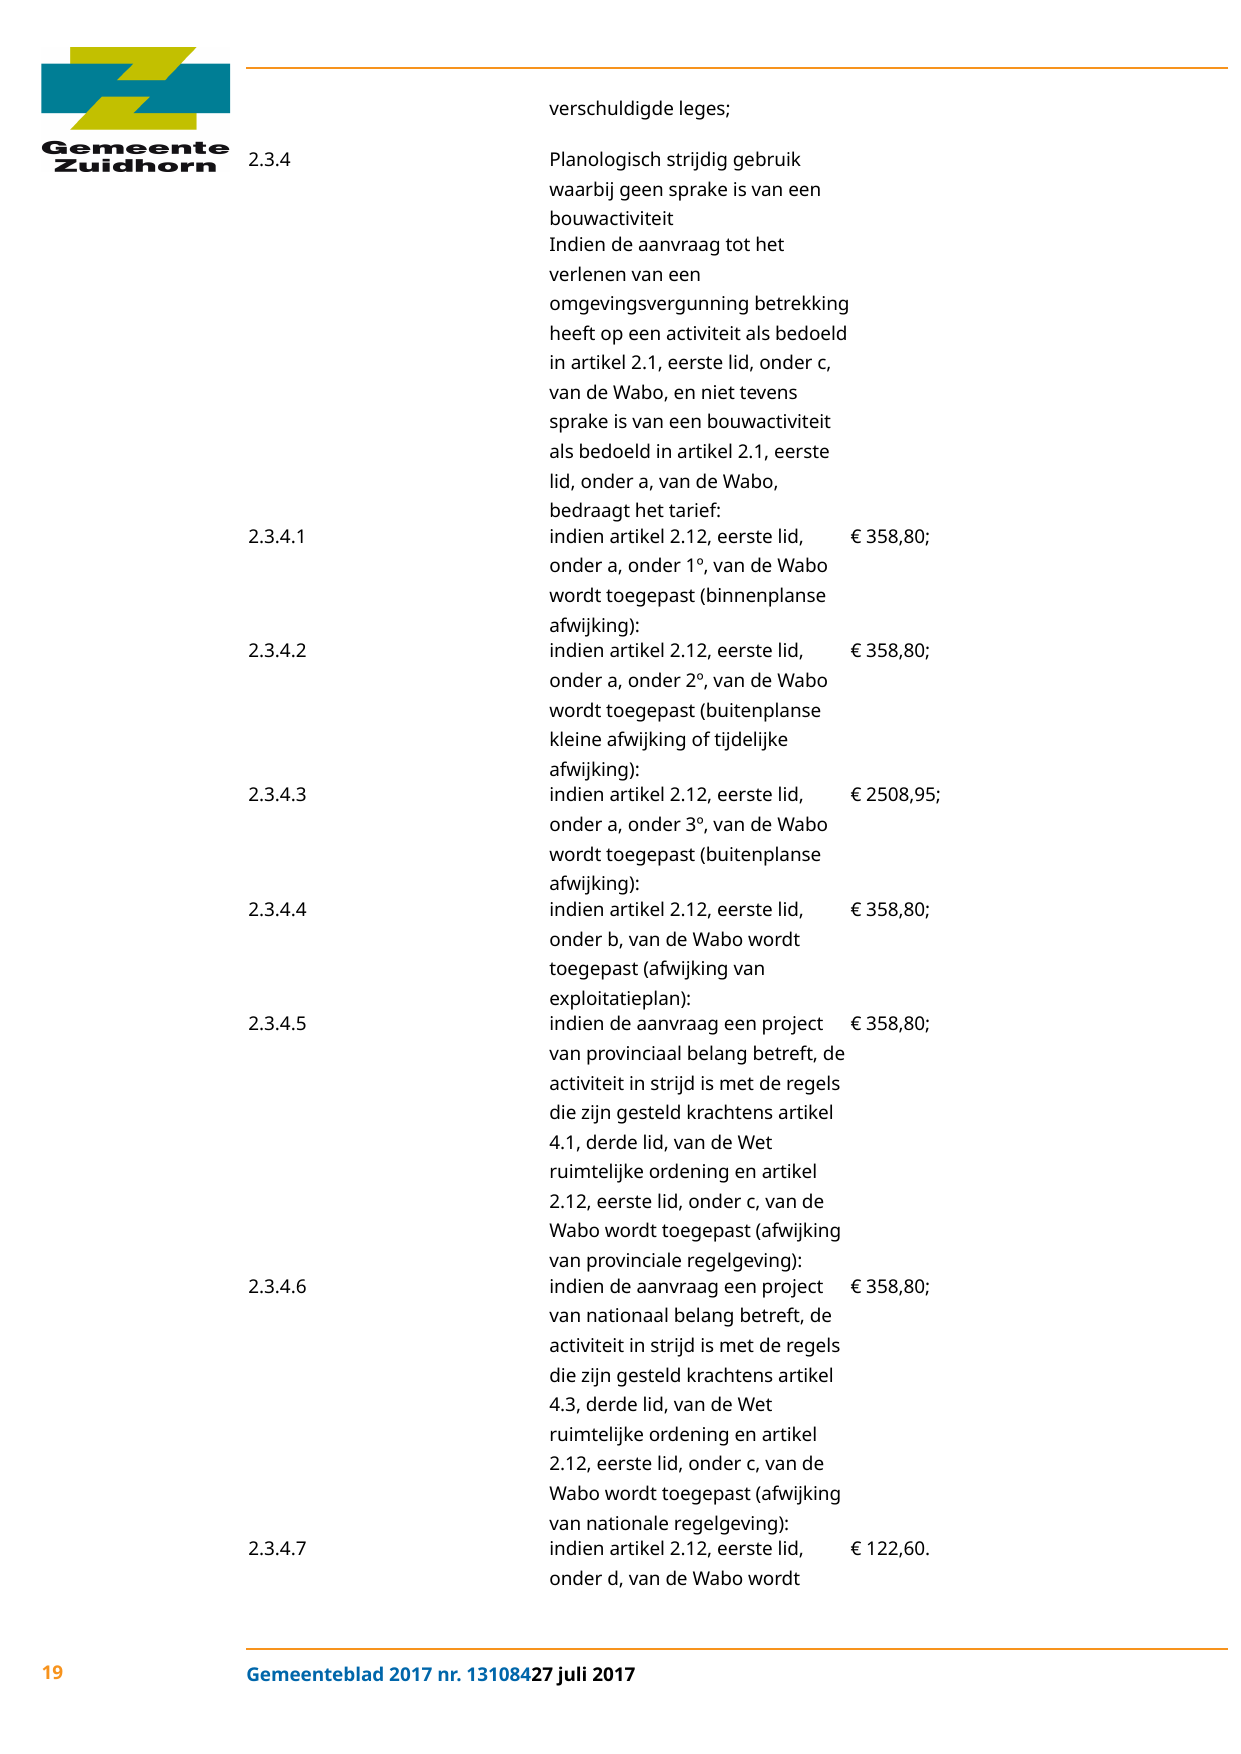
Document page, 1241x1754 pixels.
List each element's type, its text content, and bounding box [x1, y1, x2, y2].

table_cell [850, 146, 1152, 231]
table_cell € 358,80; [850, 1011, 1152, 1273]
table_cell € 358,80; [850, 1273, 1152, 1535]
table_cell 2.3.4 [248, 146, 549, 231]
table_cell [248, 95, 549, 121]
table_cell [248, 121, 549, 146]
table_cell indien de aanvraag een project van provinciaal belang betreft, de activiteit in strijd is met de regels die zijn gesteld krachtens artikel 4.1, derde lid, van de Wet ruimtelijke ordening en artikel 2.12, eerste lid, onder c, van de Wabo wordt toegepast (afwijking van provinciale regelgeving): [549, 1011, 850, 1273]
table_cell [549, 121, 850, 146]
table_cell 2.3.4.7 [248, 1535, 549, 1591]
table_cell € 122,60. [850, 1535, 1152, 1591]
table_cell [850, 95, 1152, 121]
table_cell 2.3.4.2 [248, 638, 549, 782]
table_cell [850, 121, 1152, 146]
table_cell € 358,80; [850, 896, 1152, 1011]
table_cell 2.3.4.3 [248, 782, 549, 896]
table_cell indien artikel 2.12, eerste lid, onder a, onder 2º, van de Wabo wordt toegepast (buitenplanse kleine afwijking of tijdelijke afwijking): [549, 638, 850, 782]
table_cell [248, 231, 549, 523]
table_cell € 358,80; [850, 523, 1152, 638]
table_cell 2.3.4.5 [248, 1011, 549, 1273]
picture [41, 47, 231, 172]
table_cell verschuldigde leges; [549, 95, 850, 121]
table_cell Planologisch strijdig gebruik waarbij geen sprake is van een bouwactiviteit [549, 146, 850, 231]
table_cell 2.3.4.4 [248, 896, 549, 1011]
table_cell indien de aanvraag een project van nationaal belang betreft, de activiteit in strijd is met de regels die zijn gesteld krachtens artikel 4.3, derde lid, van de Wet ruimtelijke ordening en artikel 2.12, eerste lid, onder c, van de Wabo wordt toegepast (afwijking van nationale regelgeving): [549, 1273, 850, 1535]
table_cell indien artikel 2.12, eerste lid, onder d, van de Wabo wordt [549, 1535, 850, 1591]
table_cell € 2508,95; [850, 782, 1152, 896]
table_cell indien artikel 2.12, eerste lid, onder b, van de Wabo wordt toegepast (afwijking van exploitatieplan): [549, 896, 850, 1011]
table_cell Indien de aanvraag tot het verlenen van een omgevingsvergunning betrekking heeft op een activiteit als bedoeld in artikel 2.1, eerste lid, onder c, van de Wabo, en niet tevens sprake is van een bouwactiviteit als bedoeld in artikel 2.1, eerste lid, onder a, van de Wabo, bedraagt het tarief: [549, 231, 850, 523]
table_cell 2.3.4.6 [248, 1273, 549, 1535]
table_cell € 358,80; [850, 638, 1152, 782]
table_cell indien artikel 2.12, eerste lid, onder a, onder 1º, van de Wabo wordt toegepast (binnenplanse afwijking): [549, 523, 850, 638]
table_cell [850, 231, 1152, 523]
table_cell indien artikel 2.12, eerste lid, onder a, onder 3º, van de Wabo wordt toegepast (buitenplanse afwijking): [549, 782, 850, 896]
table_cell 2.3.4.1 [248, 523, 549, 638]
